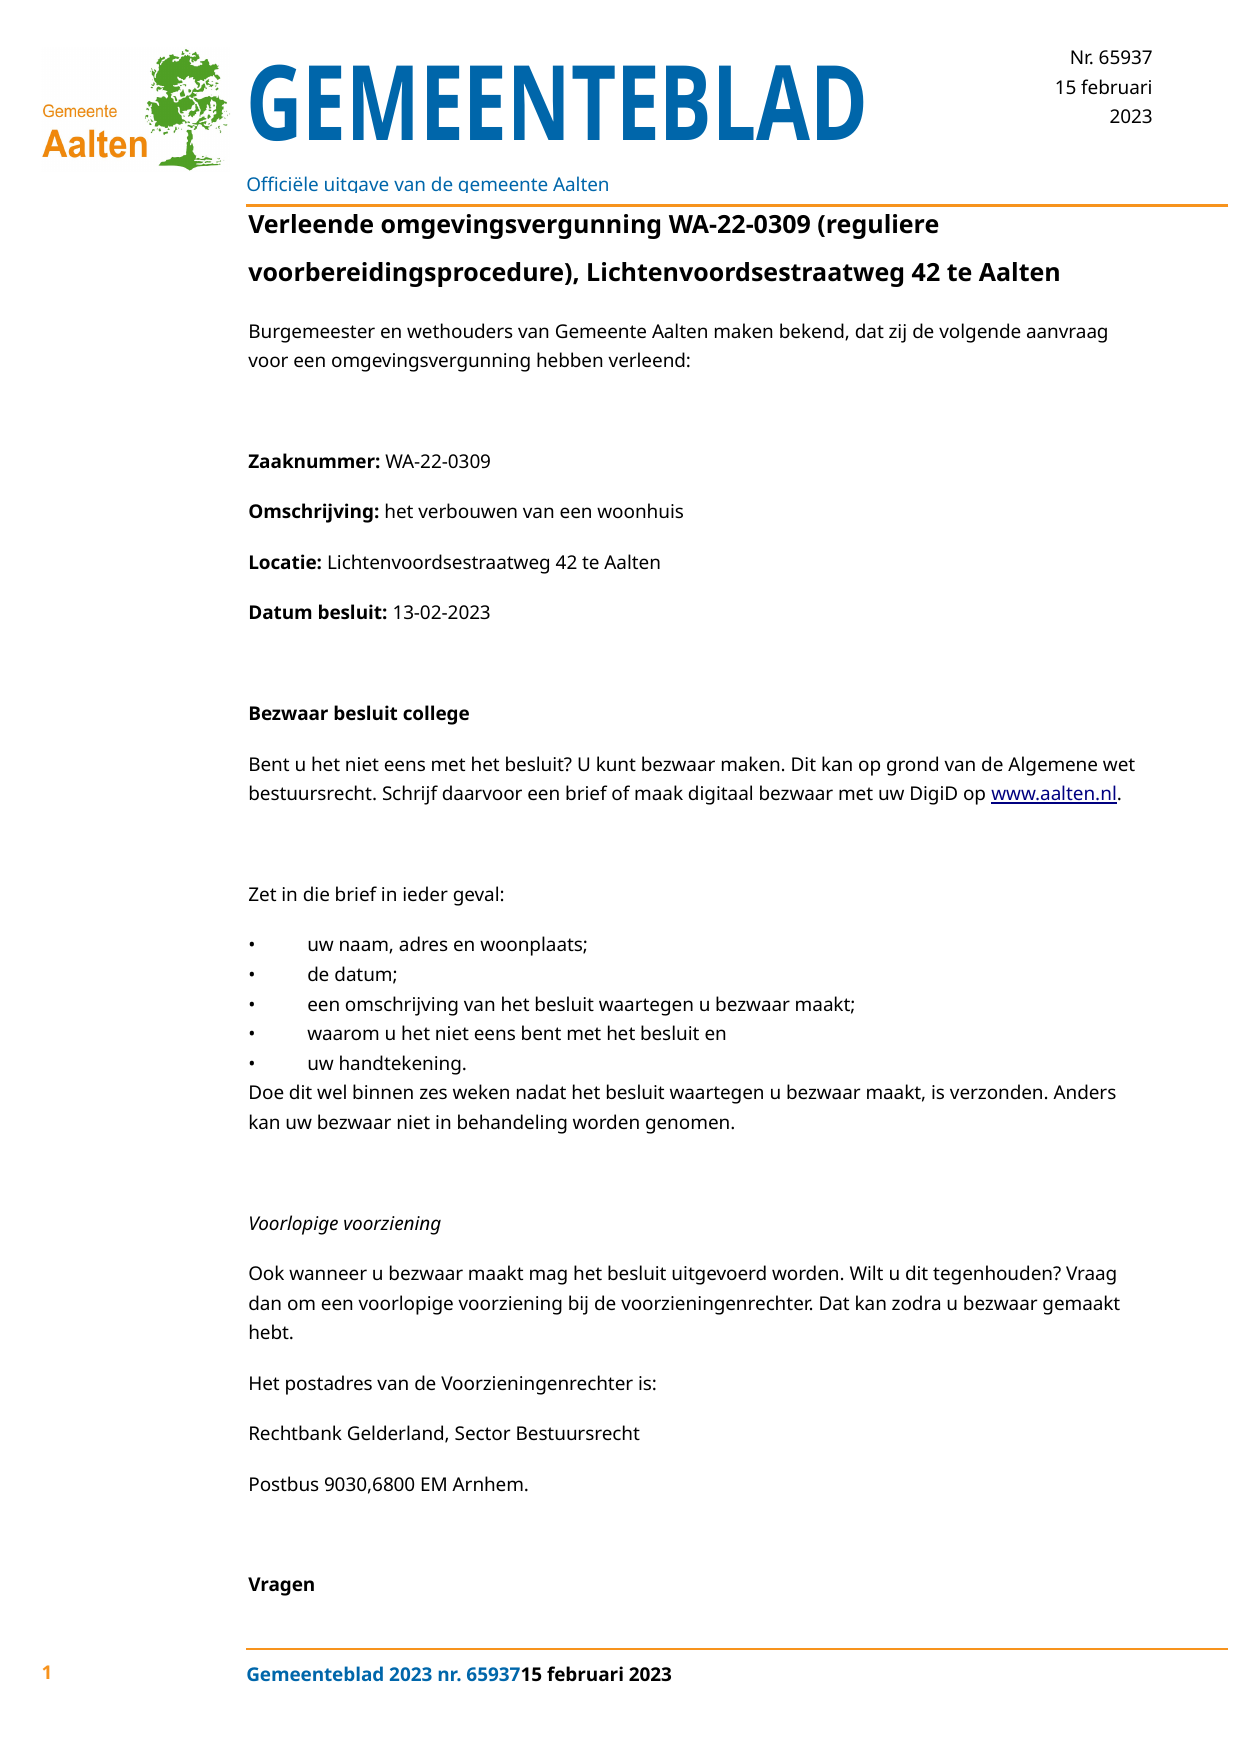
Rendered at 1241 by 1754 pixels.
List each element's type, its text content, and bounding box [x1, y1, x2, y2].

text Voorlopige voorziening [248, 1210, 1152, 1236]
text Ook wanneer u bezwaar maakt mag het besluit uitgevoerd worden. Wilt u dit tegenhouden? Vraag dan om een voorlopige voorziening bij de voorzieningenrechter. Dat kan zodra u bezwaar gemaakt hebt. [248, 1260, 1152, 1345]
text Bent u het niet eens met het besluit? U kunt bezwaar maken. Dit kan op grond van de Algemene wet bestuursrecht. Schrijf daarvoor een brief of maak digitaal bezwaar met uw DigiD op www.aalten.nl. [248, 751, 1152, 806]
text Bezwaar besluit college [248, 700, 1152, 726]
text Datum besluit: 13-02-2023 [248, 599, 1152, 625]
text Burgemeester en wethouders van Gemeente Aalten maken bekend, dat zij de volgende aanvraag voor een omgevingsvergunning hebben verleend: [248, 318, 1152, 373]
list een omschrijving van het besluit waartegen u bezwaar maakt; [248, 991, 1152, 1017]
text Het postadres van de Voorzieningenrechter is: [248, 1370, 1152, 1396]
picture [41, 47, 231, 172]
list de datum; [248, 961, 1152, 987]
text Rechtbank Gelderland, Sector Bestuursrecht [248, 1420, 1152, 1446]
text Verleende omgevingsvergunning WA-22-0309 (reguliere voorbereidingsprocedure), Lichtenvoordsestraatweg 42 te Aalten [248, 207, 1152, 288]
text Omschrijving: het verbouwen van een woonhuis [248, 499, 1152, 524]
text Locatie: Lichtenvoordsestraatweg 42 te Aalten [248, 549, 1152, 575]
list waarom u het niet eens bent met het besluit en [248, 1020, 1152, 1046]
text Zaaknummer: WA-22-0309 [248, 448, 1152, 474]
list uw naam, adres en woonplaats; [248, 932, 1152, 957]
list uw handtekening. [248, 1050, 1152, 1076]
text Doe dit wel binnen zes weken nadat het besluit waartegen u bezwaar maakt, is verzonden. Anders kan uw bezwaar niet in behandeling worden genomen. [248, 1079, 1152, 1135]
text Postbus 9030,6800 EM Arnhem. [248, 1471, 1152, 1497]
text Zet in die brief in ieder geval: [248, 881, 1152, 907]
text Vragen [248, 1572, 1152, 1597]
